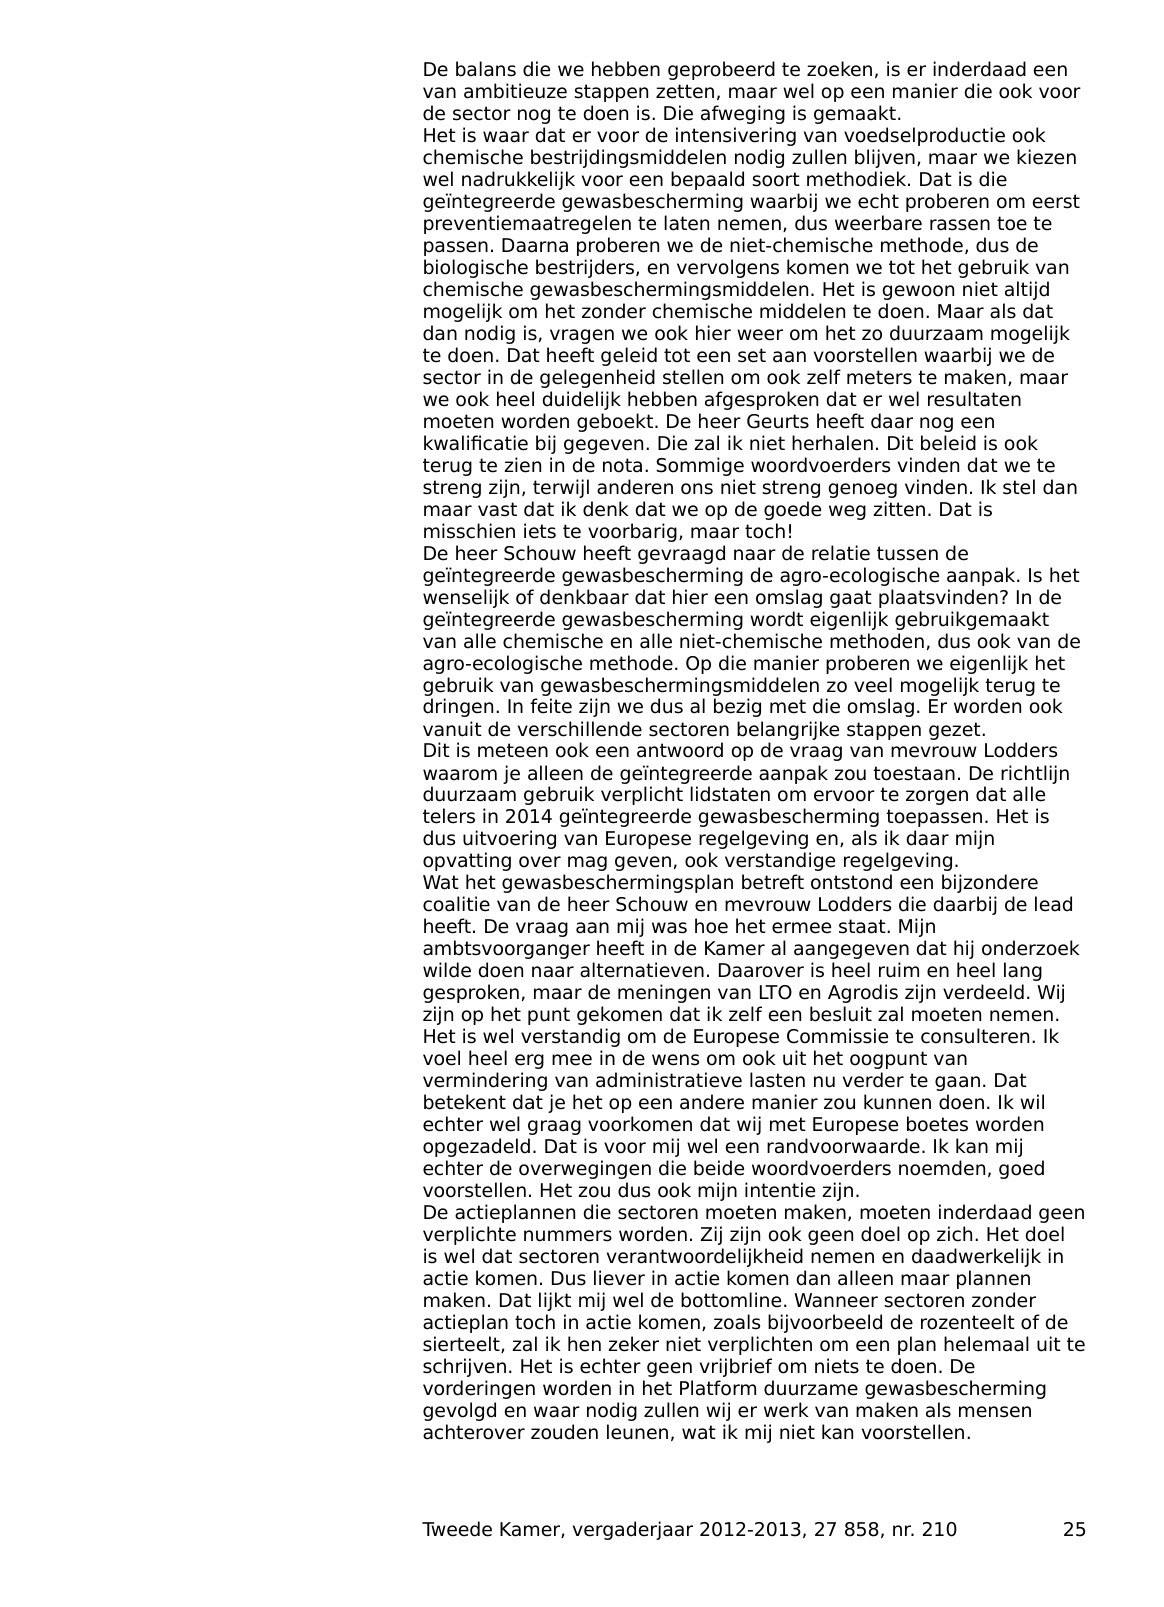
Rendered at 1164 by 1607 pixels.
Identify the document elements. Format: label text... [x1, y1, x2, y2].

text Het is waar dat er voor de intensivering van voedselproductie ook chemische bestrijdingsmiddelen nodig zullen blijven, maar we kiezen wel nadrukkelijk voor een bepaald soort methodiek. Dat is die geïntegreerde gewasbescherming waarbij we echt proberen om eerst preventiemaatregelen te laten nemen, dus weerbare rassen toe te passen. Daarna proberen we de niet-chemische methode, dus de biologische bestrijders, en vervolgens komen we tot het gebruik van chemische gewasbeschermingsmiddelen. Het is gewoon niet altijd mogelijk om het zonder chemische middelen te doen. Maar als dat dan nodig is, vragen we ook hier weer om het zo duurzaam mogelijk te doen. Dat heeft geleid tot een set aan voorstellen waarbij we de sector in de gelegenheid stellen om ook zelf meters te maken, maar we ook heel duidelijk hebben afgesproken dat er wel resultaten moeten worden geboekt. De heer Geurts heeft daar nog een kwalificatie bij gegeven. Die zal ik niet herhalen. Dit beleid is ook terug te zien in de nota. Sommige woordvoerders vinden dat we te streng zijn, terwijl anderen ons niet streng genoeg vinden. Ik stel dan maar vast dat ik denk dat we op de goede weg zitten. Dat is misschien iets te voorbarig, maar toch! [422, 125, 1087, 543]
text De balans die we hebben geprobeerd te zoeken, is er inderdaad een van ambitieuze stappen zetten, maar wel op een manier die ook voor de sector nog te doen is. Die afweging is gemaakt. [422, 59, 1087, 125]
text De heer Schouw heeft gevraagd naar de relatie tussen de geïntegreerde gewasbescherming de agro-ecologische aanpak. Is het wenselijk of denkbaar dat hier een omslag gaat plaatsvinden? In de geïntegreerde gewasbescherming wordt eigenlijk gebruikgemaakt van alle chemische en alle niet-chemische methoden, dus ook van de agro-ecologische methode. Op die manier proberen we eigenlijk het gebruik van gewasbeschermingsmiddelen zo veel mogelijk terug te dringen. In feite zijn we dus al bezig met die omslag. Er worden ook vanuit de verschillende sectoren belangrijke stappen gezet. [422, 543, 1087, 740]
text Dit is meteen ook een antwoord op de vraag van mevrouw Lodders waarom je alleen de geïntegreerde aanpak zou toestaan. De richtlijn duurzaam gebruik verplicht lidstaten om ervoor te zorgen dat alle telers in 2014 geïntegreerde gewasbescherming toepassen. Het is dus uitvoering van Europese regelgeving en, als ik daar mijn opvatting over mag geven, ook verstandige regelgeving. [422, 740, 1087, 872]
text De actieplannen die sectoren moeten maken, moeten inderdaad geen verplichte nummers worden. Zij zijn ook geen doel op zich. Het doel is wel dat sectoren verantwoordelijkheid nemen en daadwerkelijk in actie komen. Dus liever in actie komen dan alleen maar plannen maken. Dat lijkt mij wel de bottomline. Wanneer sectoren zonder actieplan toch in actie komen, zoals bijvoorbeeld de rozenteelt of de sierteelt, zal ik hen zeker niet verplichten om een plan helemaal uit te schrijven. Het is echter geen vrijbrief om niets te doen. De vorderingen worden in het Platform duurzame gewasbescherming gevolgd en waar nodig zullen wij er werk van maken als mensen achterover zouden leunen, wat ik mij niet kan voorstellen. [422, 1202, 1087, 1444]
text Wat het gewasbeschermingsplan betreft ontstond een bijzondere coalitie van de heer Schouw en mevrouw Lodders die daarbij de lead heeft. De vraag aan mij was hoe het ermee staat. Mijn ambtsvoorganger heeft in de Kamer al aangegeven dat hij onderzoek wilde doen naar alternatieven. Daarover is heel ruim en heel lang gesproken, maar de meningen van LTO en Agrodis zijn verdeeld. Wij zijn op het punt gekomen dat ik zelf een besluit zal moeten nemen. Het is wel verstandig om de Europese Commissie te consulteren. Ik voel heel erg mee in de wens om ook uit het oogpunt van vermindering van administratieve lasten nu verder te gaan. Dat betekent dat je het op een andere manier zou kunnen doen. Ik wil echter wel graag voorkomen dat wij met Europese boetes worden opgezadeld. Dat is voor mij wel een randvoorwaarde. Ik kan mij echter de overwegingen die beide woordvoerders noemden, goed voorstellen. Het zou dus ook mijn intentie zijn. [422, 872, 1087, 1202]
